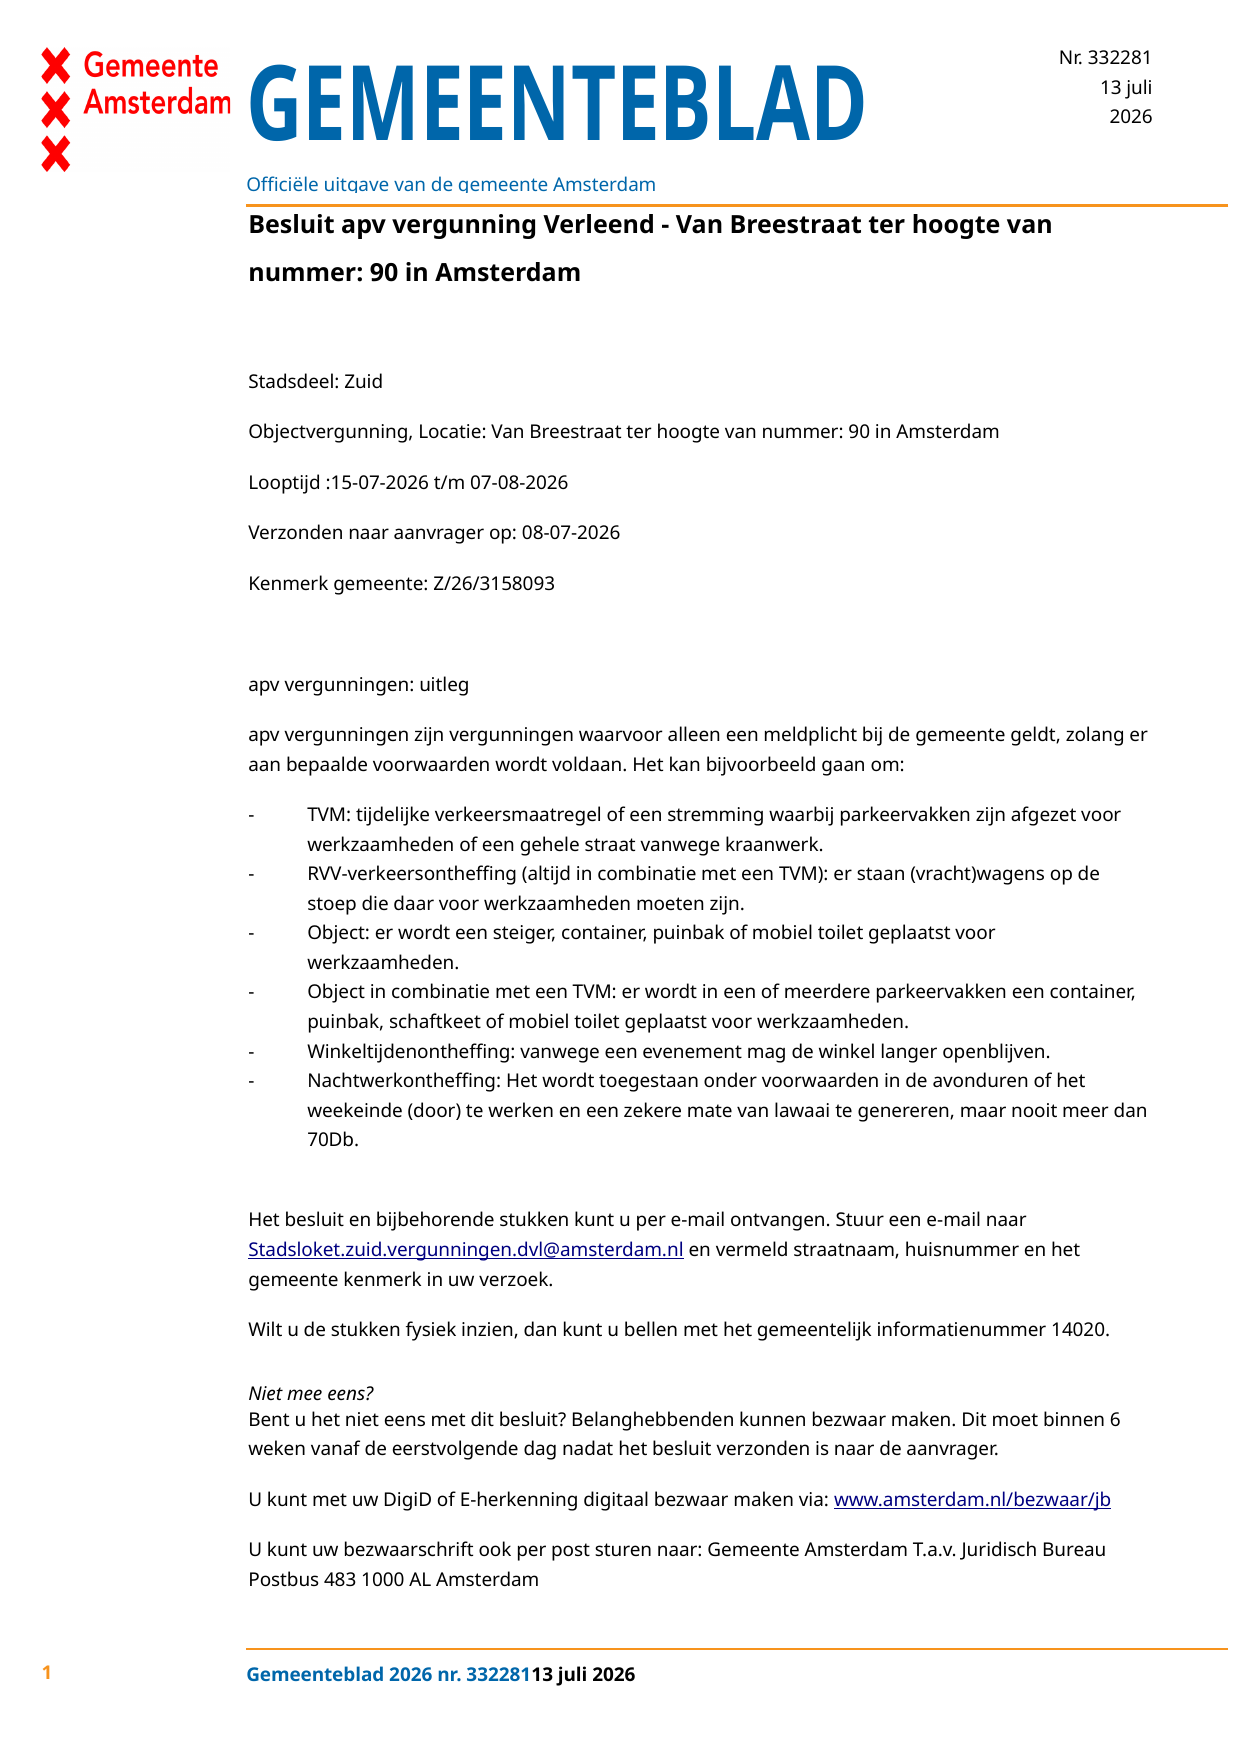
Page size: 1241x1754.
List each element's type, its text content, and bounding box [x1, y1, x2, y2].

text apv vergunningen zijn vergunningen waarvoor alleen een meldplicht bij de gemeente geldt, zolang er aan bepaalde voorwaarden wordt voldaan. Het kan bijvoorbeeld gaan om: [248, 721, 1152, 777]
text Objectvergunning, Locatie: Van Breestraat ter hoogte van nummer: 90 in Amsterdam [248, 419, 1152, 444]
text Stadsdeel: Zuid [248, 368, 1152, 394]
text apv vergunningen: uitleg [248, 671, 1152, 697]
text Verzonden naar aanvrager op: 08-07-2026 [248, 519, 1152, 545]
text Niet mee eens? [248, 1380, 1152, 1406]
list Winkeltijdenontheffing: vanwege een evenement mag de winkel langer openblijven. [248, 1038, 1152, 1064]
list Object: er wordt een steiger, container, puinbak of mobiel toilet geplaatst voor werkzaamheden. [248, 919, 1152, 975]
text U kunt met uw DigiD of E-herkenning digitaal bezwaar maken via: www.amsterdam.nl/bezwaar/jb [248, 1486, 1152, 1512]
picture [41, 47, 231, 172]
text Besluit apv vergunning Verleend - Van Breestraat ter hoogte van nummer: 90 in Amsterdam [248, 207, 1152, 288]
text Kenmerk gemeente: Z/26/3158093 [248, 570, 1152, 596]
text Looptijd :15-07-2026 t/m 07-08-2026 [248, 469, 1152, 495]
text Wilt u de stukken fysiek inzien, dan kunt u bellen met het gemeentelijk informatienummer 14020. [248, 1316, 1152, 1342]
list Object in combinatie met een TVM: er wordt in een of meerdere parkeervakken een container, puinbak, schaftkeet of mobiel toilet geplaatst voor werkzaamheden. [248, 979, 1152, 1034]
text Bent u het niet eens met dit besluit? Belanghebbenden kunnen bezwaar maken. Dit moet binnen 6 weken vanaf de eerstvolgende dag nadat het besluit verzonden is naar de aanvrager. [248, 1406, 1152, 1461]
text Het besluit en bijbehorende stukken kunt u per e-mail ontvangen. Stuur een e-mail naar Stadsloket.zuid.vergunningen.dvl@amsterdam.nl en vermeld straatnaam, huisnummer en het gemeente kenmerk in uw verzoek. [248, 1207, 1152, 1292]
list TVM: tijdelijke verkeersmaatregel of een stremming waarbij parkeervakken zijn afgezet voor werkzaamheden of een gehele straat vanwege kraanwerk. [248, 801, 1152, 857]
text U kunt uw bezwaarschrift ook per post sturen naar: Gemeente Amsterdam T.a.v. Juridisch Bureau Postbus 483 1000 AL Amsterdam [248, 1536, 1152, 1592]
list RVV-verkeersontheffing (altijd in combinatie met een TVM): er staan (vracht)wagens op de stoep die daar voor werkzaamheden moeten zijn. [248, 860, 1152, 916]
list Nachtwerkontheffing: Het wordt toegestaan onder voorwaarden in de avonduren of het weekeinde (door) te werken en een zekere mate van lawaai te genereren, maar nooit meer dan 70Db. [248, 1067, 1152, 1152]
